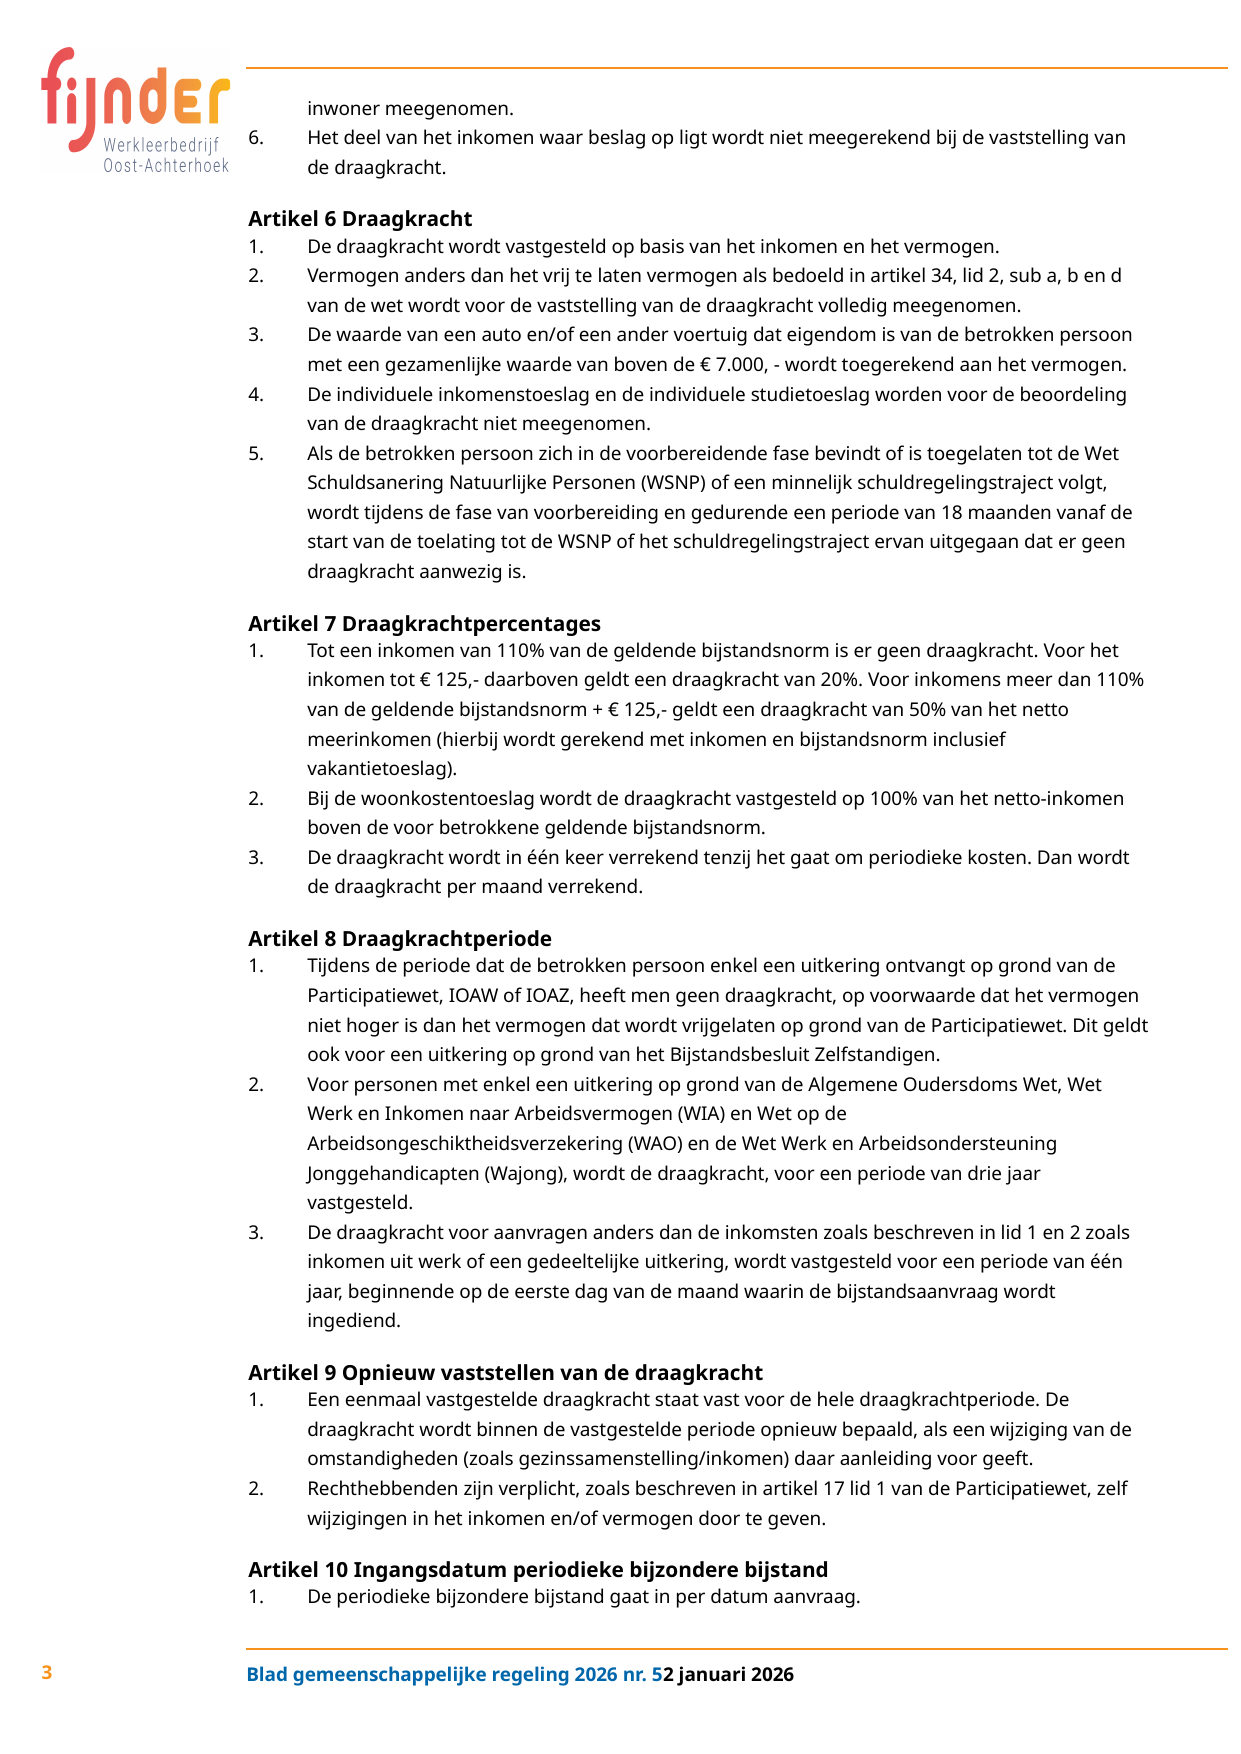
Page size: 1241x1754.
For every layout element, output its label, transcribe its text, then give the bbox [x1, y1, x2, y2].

text Artikel 10 Ingangsdatum periodieke bijzondere bijstand [248, 1555, 1152, 1584]
picture [41, 47, 231, 172]
list Voor personen met enkel een uitkering op grond van de Algemene Oudersdoms Wet, Wet Werk en Inkomen naar Arbeidsvermogen (WIA) en Wet op de Arbeidsongeschiktheidsverzekering (WAO) en de Wet Werk en Arbeidsondersteuning Jonggehandicapten (Wajong), wordt de draagkracht, voor een periode van drie jaar vastgesteld. [248, 1071, 1152, 1215]
list De draagkracht wordt vastgesteld op basis van het inkomen en het vermogen. [248, 233, 1152, 258]
text Artikel 6 Draagkracht [248, 204, 1152, 233]
list De individuele inkomenstoeslag en de individuele studietoeslag worden voor de beoordeling van de draagkracht niet meegenomen. [248, 381, 1152, 436]
list Als de betrokken persoon zich in de voorbereidende fase bevindt of is toegelaten tot de Wet Schuldsanering Natuurlijke Personen (WSNP) of een minnelijk schuldregelingstraject volgt, wordt tijdens de fase van voorbereiding en gedurende een periode van 18 maanden vanaf de start van de toelating tot de WSNP of het schuldregelingstraject ervan uitgegaan dat er geen draagkracht aanwezig is. [248, 440, 1152, 584]
list Vermogen anders dan het vrij te laten vermogen als bedoeld in artikel 34, lid 2, sub a, b en d van de wet wordt voor de vaststelling van de draagkracht volledig meegenomen. [248, 262, 1152, 318]
list Rechthebbenden zijn verplicht, zoals beschreven in artikel 17 lid 1 van de Participatiewet, zelf wijzigingen in het inkomen en/of vermogen door te geven. [248, 1475, 1152, 1531]
text Artikel 7 Draagkrachtpercentages [248, 609, 1152, 637]
list Tijdens de periode dat de betrokken persoon enkel een uitkering ontvangt op grond van de Participatiewet, IOAW of IOAZ, heeft men geen draagkracht, op voorwaarde dat het vermogen niet hoger is dan het vermogen dat wordt vrijgelaten op grond van de Participatiewet. Dit geldt ook voor een uitkering op grond van het Bijstandsbesluit Zelfstandigen. [248, 953, 1152, 1067]
list De periodieke bijzondere bijstand gaat in per datum aanvraag. [248, 1584, 1152, 1609]
list Tot een inkomen van 110% van de geldende bijstandsnorm is er geen draagkracht. Voor het inkomen tot € 125,- daarboven geldt een draagkracht van 20%. Voor inkomens meer dan 110% van de geldende bijstandsnorm + € 125,- geldt een draagkracht van 50% van het netto meerinkomen (hierbij wordt gerekend met inkomen en bijstandsnorm inclusief vakantietoeslag). [248, 637, 1152, 781]
text Artikel 8 Draagkrachtperiode [248, 924, 1152, 953]
list De draagkracht voor aanvragen anders dan de inkomsten zoals beschreven in lid 1 en 2 zoals inkomen uit werk of een gedeeltelijke uitkering, wordt vastgesteld voor een periode van één jaar, beginnende op de eerste dag van de maand waarin de bijstandsaanvraag wordt ingediend. [248, 1219, 1152, 1333]
list Het deel van het inkomen waar beslag op ligt wordt niet meegerekend bij de vaststelling van de draagkracht. [248, 124, 1152, 180]
text Artikel 9 Opnieuw vaststellen van de draagkracht [248, 1358, 1152, 1386]
list De draagkracht wordt in één keer verrekend tenzij het gaat om periodieke kosten. Dan wordt de draagkracht per maand verrekend. [248, 844, 1152, 899]
list Bij de woonkostentoeslag wordt de draagkracht vastgesteld op 100% van het netto-inkomen boven de voor betrokkene geldende bijstandsnorm. [248, 785, 1152, 840]
list inwoner meegenomen. [248, 95, 1152, 121]
list De waarde van een auto en/of een ander voertuig dat eigendom is van de betrokken persoon met een gezamenlijke waarde van boven de € 7.000, - wordt toegerekend aan het vermogen. [248, 322, 1152, 377]
list Een eenmaal vastgestelde draagkracht staat vast voor de hele draagkrachtperiode. De draagkracht wordt binnen de vastgestelde periode opnieuw bepaald, als een wijziging van de omstandigheden (zoals gezinssamenstelling/inkomen) daar aanleiding voor geeft. [248, 1386, 1152, 1471]
